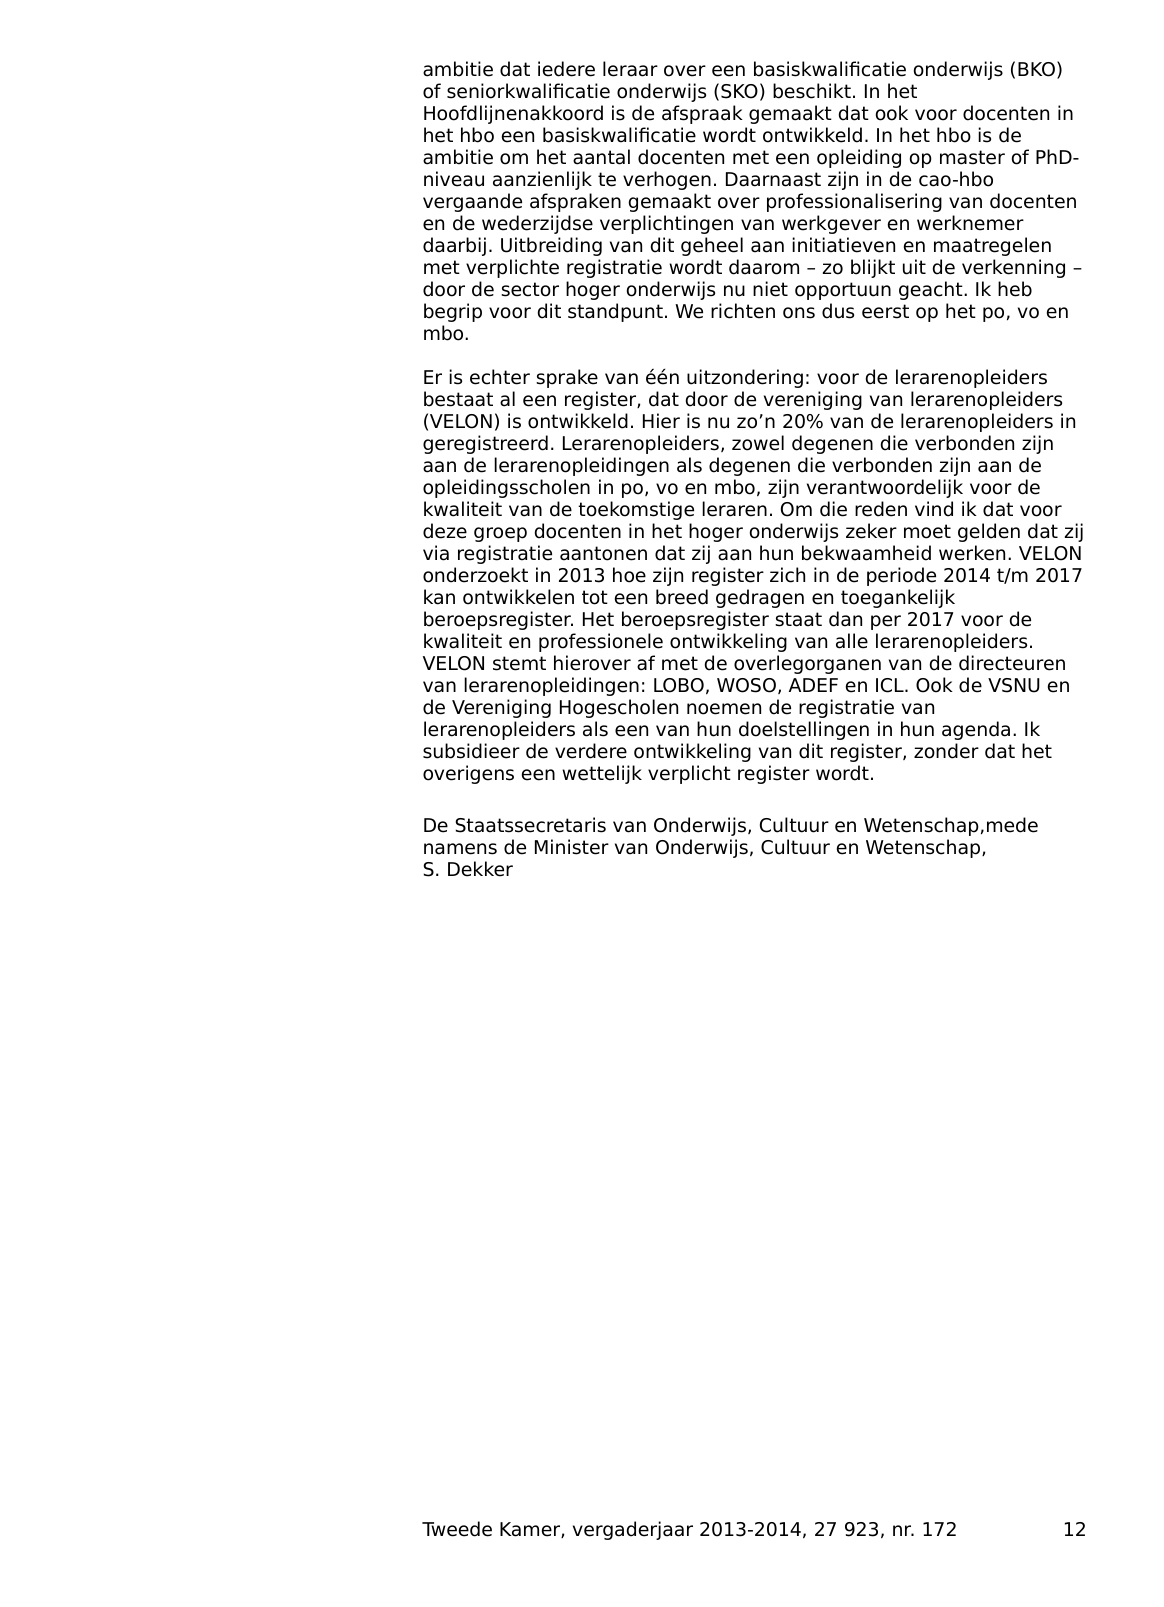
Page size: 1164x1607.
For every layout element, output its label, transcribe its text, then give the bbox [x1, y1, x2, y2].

text ambitie dat iedere leraar over een basiskwalificatie onderwijs (BKO) of seniorkwalificatie onderwijs (SKO) beschikt. In het Hoofdlijnenakkoord is de afspraak gemaakt dat ook voor docenten in het hbo een basiskwalificatie wordt ontwikkeld. In het hbo is de ambitie om het aantal docenten met een opleiding op master of PhD-niveau aanzienlijk te verhogen. Daarnaast zijn in de cao-hbo vergaande afspraken gemaakt over professionalisering van docenten en de wederzijdse verplichtingen van werkgever en werknemer daarbij. Uitbreiding van dit geheel aan initiatieven en maatregelen met verplichte registratie wordt daarom – zo blijkt uit de verkenning – door de sector hoger onderwijs nu niet opportuun geacht. Ik heb begrip voor dit standpunt. We richten ons dus eerst op het po, vo en mbo. [422, 59, 1087, 345]
text De Staatssecretaris van Onderwijs, Cultuur en Wetenschap,mede namens de Minister van Onderwijs, Cultuur en Wetenschap, S. Dekker [422, 814, 1087, 881]
text Er is echter sprake van één uitzondering: voor de lerarenopleiders bestaat al een register, dat door de vereniging van lerarenopleiders (VELON) is ontwikkeld. Hier is nu zo’n 20% van de lerarenopleiders in geregistreerd. Lerarenopleiders, zowel degenen die verbonden zijn aan de lerarenopleidingen als degenen die verbonden zijn aan de opleidingsscholen in po, vo en mbo, zijn verantwoordelijk voor de kwaliteit van de toekomstige leraren. Om die reden vind ik dat voor deze groep docenten in het hoger onderwijs zeker moet gelden dat zij via registratie aantonen dat zij aan hun bekwaamheid werken. VELON onderzoekt in 2013 hoe zijn register zich in de periode 2014 t/m 2017 kan ontwikkelen tot een breed gedragen en toegankelijk beroepsregister. Het beroepsregister staat dan per 2017 voor de kwaliteit en professionele ontwikkeling van alle lerarenopleiders. VELON stemt hierover af met de overlegorganen van de directeuren van lerarenopleidingen: LOBO, WOSO, ADEF en ICL. Ook de VSNU en de Vereniging Hogescholen noemen de registratie van lerarenopleiders als een van hun doelstellingen in hun agenda. Ik subsidieer de verdere ontwikkeling van dit register, zonder dat het overigens een wettelijk verplicht register wordt. [422, 367, 1087, 784]
